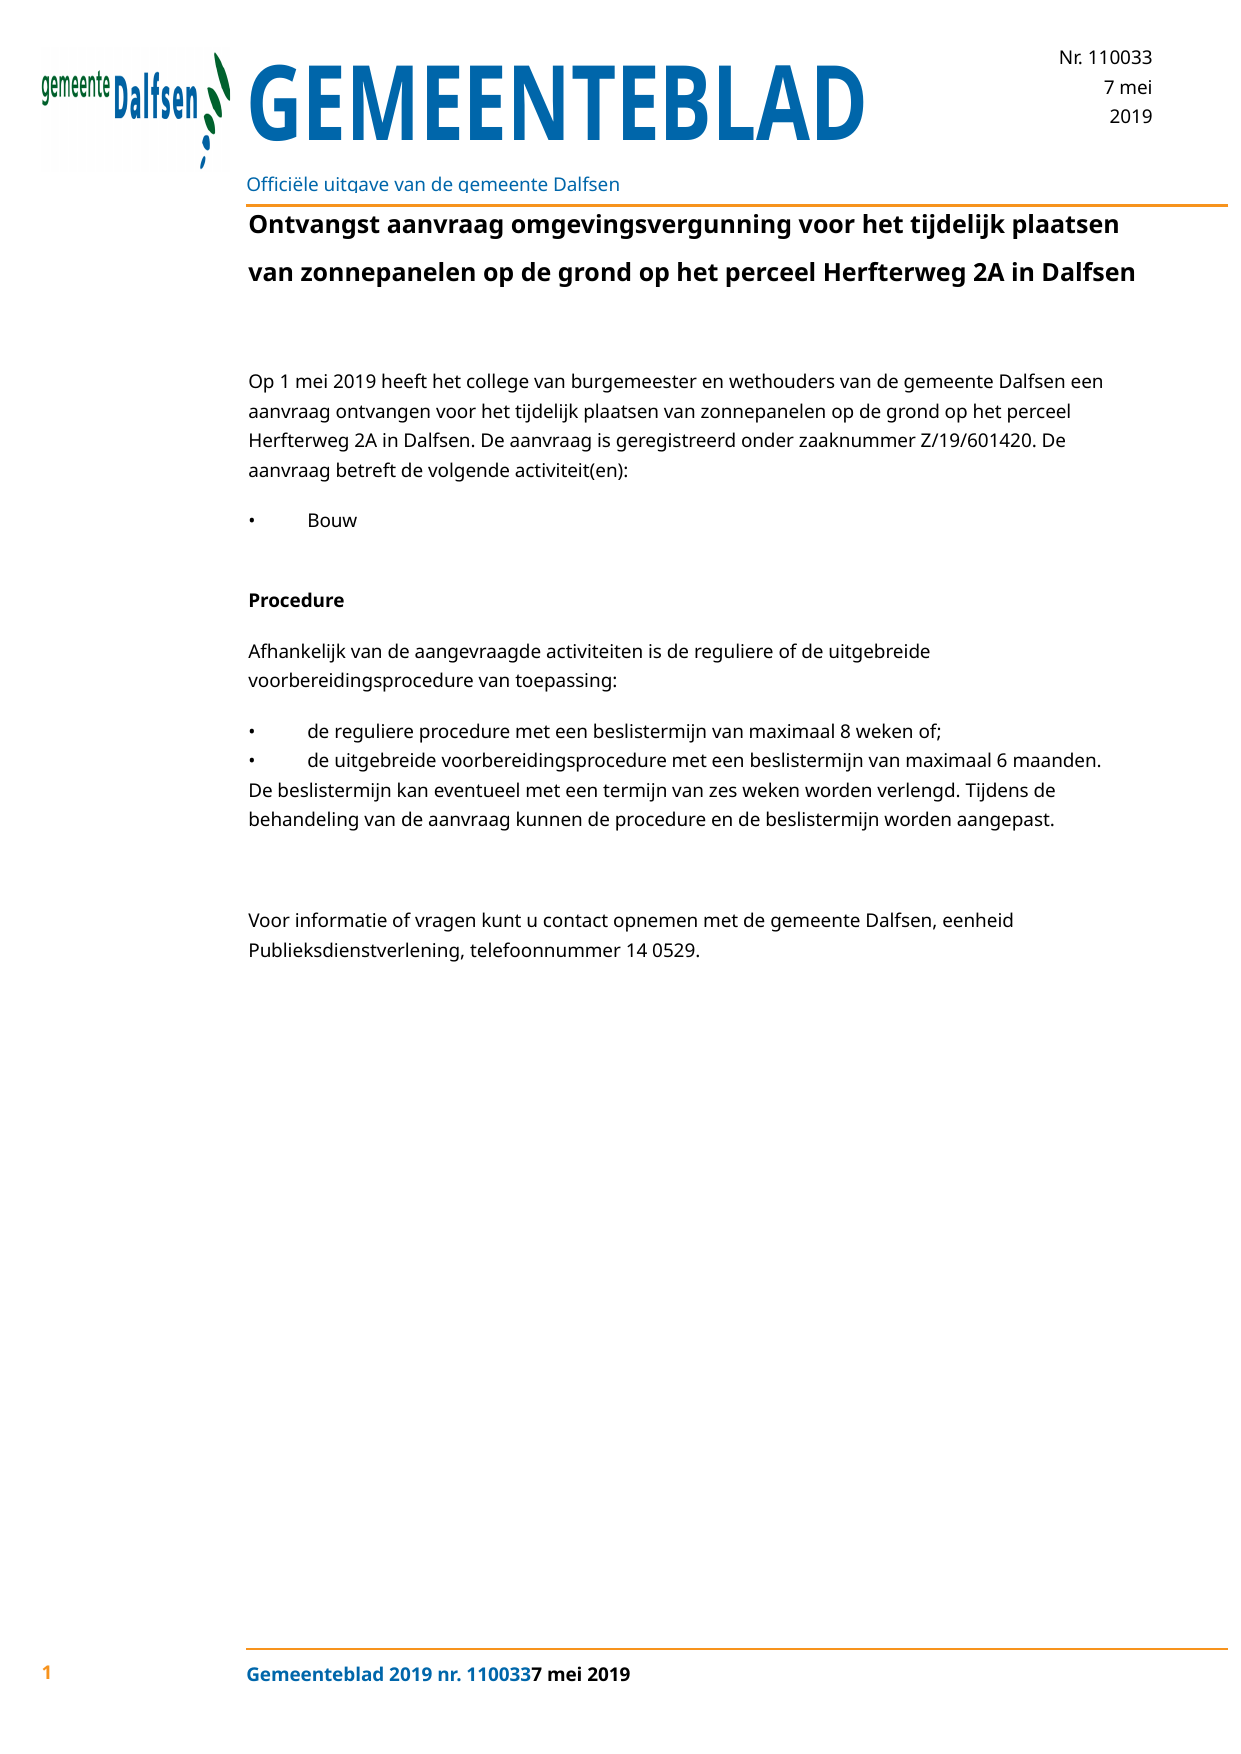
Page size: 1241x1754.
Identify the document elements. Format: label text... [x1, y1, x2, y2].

list Bouw [248, 507, 1152, 533]
text Voor informatie of vragen kunt u contact opnemen met de gemeente Dalfsen, eenheid Publieksdienstverlening, telefoonnummer 14 0529. [248, 907, 1152, 963]
text Ontvangst aanvraag omgevingsvergunning voor het tijdelijk plaatsen van zonnepanelen op de grond op het perceel Herfterweg 2A in Dalfsen [248, 207, 1152, 288]
text Procedure [248, 587, 1152, 613]
text Op 1 mei 2019 heeft het college van burgemeester en wethouders van de gemeente Dalfsen een aanvraag ontvangen voor het tijdelijk plaatsen van zonnepanelen op de grond op het perceel Herfterweg 2A in Dalfsen. De aanvraag is geregistreerd onder zaaknummer Z/19/601420. De aanvraag betreft de volgende activiteit(en): [248, 368, 1152, 483]
text Afhankelijk van de aangevraagde activiteiten is de reguliere of de uitgebreide voorbereidingsprocedure van toepassing: [248, 638, 1152, 693]
picture [41, 47, 231, 172]
list de reguliere procedure met een beslistermijn van maximaal 8 weken of; [248, 718, 1152, 744]
list de uitgebreide voorbereidingsprocedure met een beslistermijn van maximaal 6 maanden. [248, 747, 1152, 773]
text De beslistermijn kan eventueel met een termijn van zes weken worden verlengd. Tijdens de behandeling van de aanvraag kunnen de procedure en de beslistermijn worden aangepast. [248, 777, 1152, 832]
